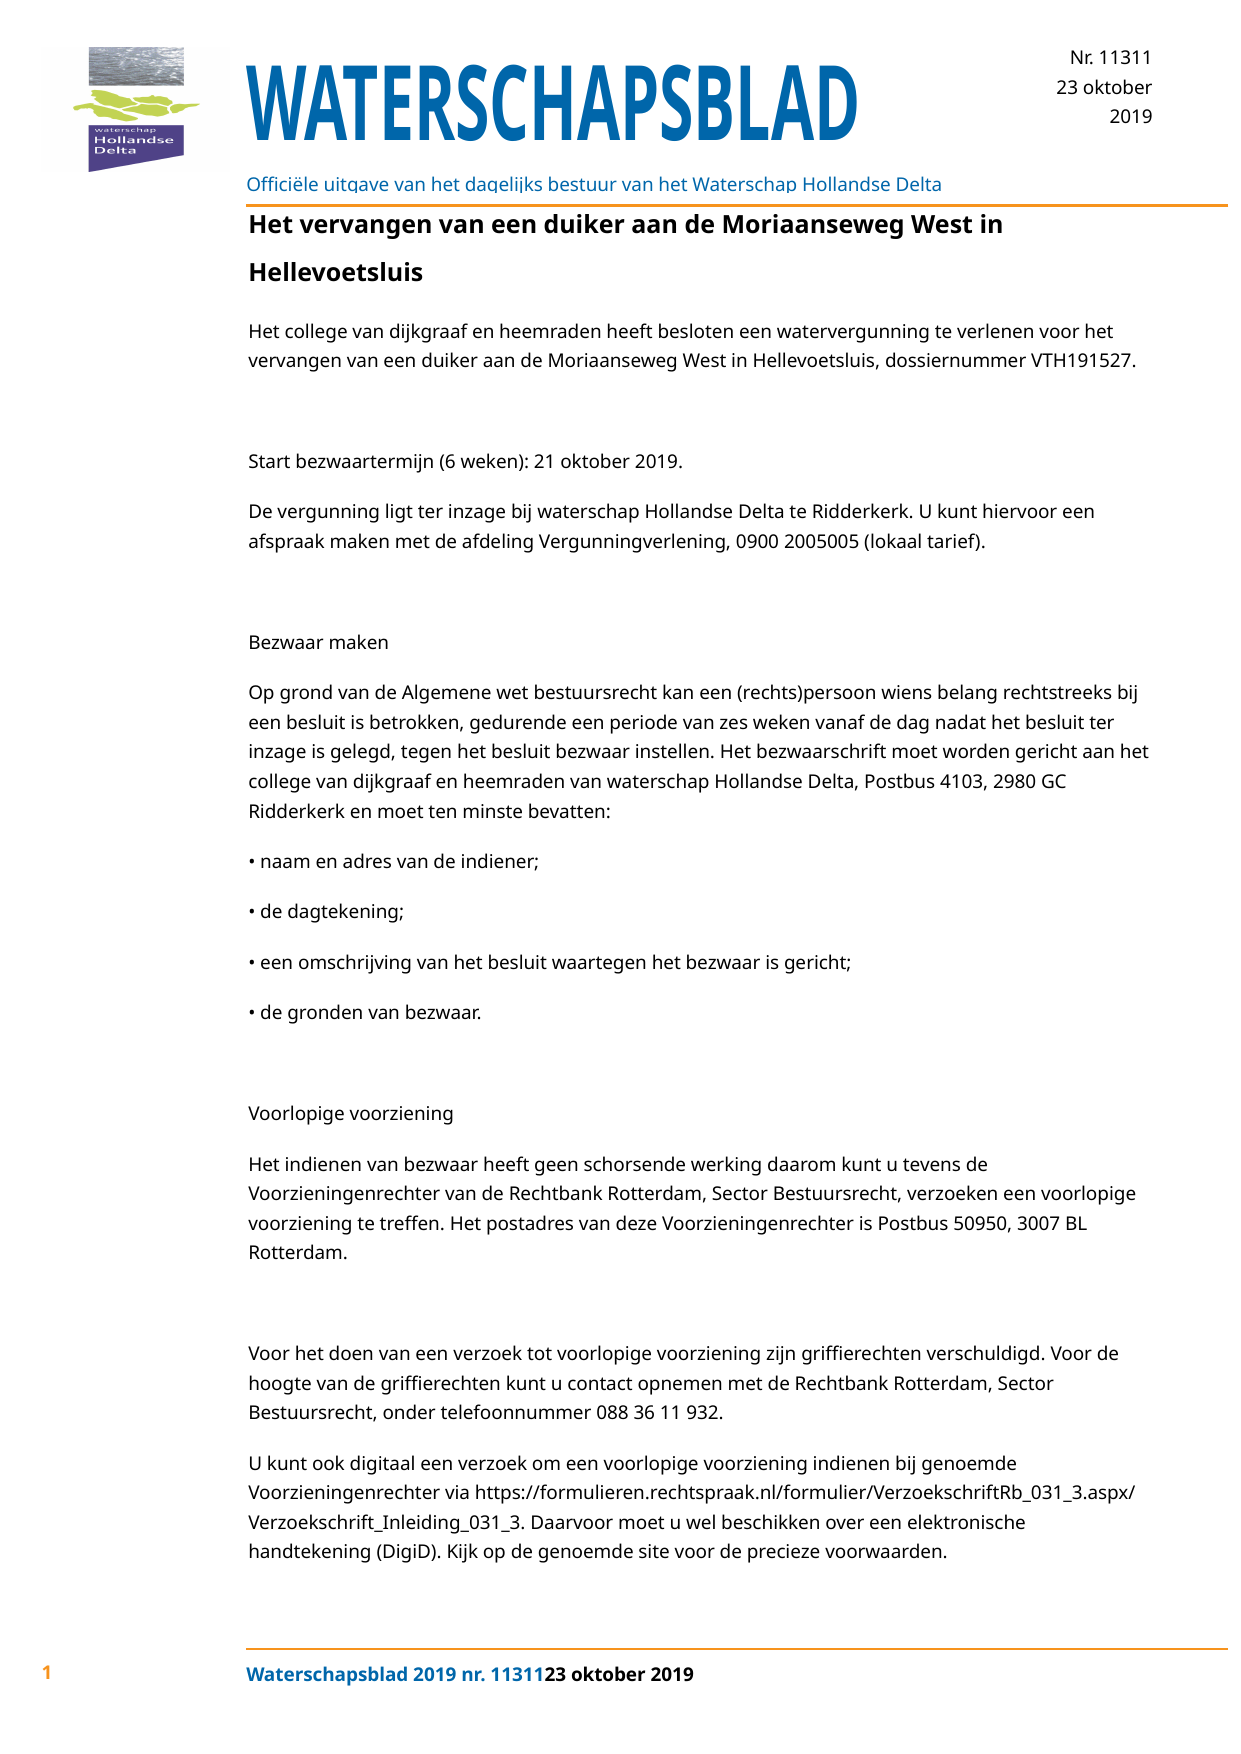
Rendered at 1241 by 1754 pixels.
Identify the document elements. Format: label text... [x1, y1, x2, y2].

text • de dagtekening; [248, 899, 1152, 924]
text Voorlopige voorziening [248, 1100, 1152, 1126]
text Voor het doen van een verzoek tot voorlopige voorziening zijn griffierechten verschuldigd. Voor de hoogte van de griffierechten kunt u contact opnemen met de Rechtbank Rotterdam, Sector Bestuursrecht, onder telefoonnummer 088 36 11 932. [248, 1340, 1152, 1425]
picture [41, 47, 231, 172]
text • een omschrijving van het besluit waartegen het bezwaar is gericht; [248, 949, 1152, 975]
text Het vervangen van een duiker aan de Moriaanseweg West in Hellevoetsluis [248, 207, 1152, 288]
text Op grond van de Algemene wet bestuursrecht kan een (rechts)persoon wiens belang rechtstreeks bij een besluit is betrokken, gedurende een periode van zes weken vanaf de dag nadat het besluit ter inzage is gelegd, tegen het besluit bezwaar instellen. Het bezwaarschrift moet worden gericht aan het college van dijkgraaf en heemraden van waterschap Hollandse Delta, Postbus 4103, 2980 GC Ridderkerk en moet ten minste bevatten: [248, 679, 1152, 824]
text U kunt ook digitaal een verzoek om een voorlopige voorziening indienen bij genoemde Voorzieningenrechter via https://formulieren.rechtspraak.nl/formulier/VerzoekschriftRb_031_3.aspx/Verzoekschrift_Inleiding_031_3. Daarvoor moet u wel beschikken over een elektronische handtekening (DigiD). Kijk op de genoemde site voor de precieze voorwaarden. [248, 1450, 1152, 1564]
text Het indienen van bezwaar heeft geen schorsende werking daarom kunt u tevens de Voorzieningenrechter van de Rechtbank Rotterdam, Sector Bestuursrecht, verzoeken een voorlopige voorziening te treffen. Het postadres van deze Voorzieningenrechter is Postbus 50950, 3007 BL Rotterdam. [248, 1151, 1152, 1265]
text • naam en adres van de indiener; [248, 848, 1152, 874]
text De vergunning ligt ter inzage bij waterschap Hollandse Delta te Ridderkerk. U kunt hiervoor een afspraak maken met de afdeling Vergunningverlening, 0900 2005005 (lokaal tarief). [248, 499, 1152, 554]
text • de gronden van bezwaar. [248, 999, 1152, 1025]
text Het college van dijkgraaf en heemraden heeft besloten een watervergunning te verlenen voor het vervangen van een duiker aan de Moriaanseweg West in Hellevoetsluis, dossiernummer VTH191527. [248, 318, 1152, 373]
text Bezwaar maken [248, 629, 1152, 655]
text Start bezwaartermijn (6 weken): 21 oktober 2019. [248, 448, 1152, 474]
